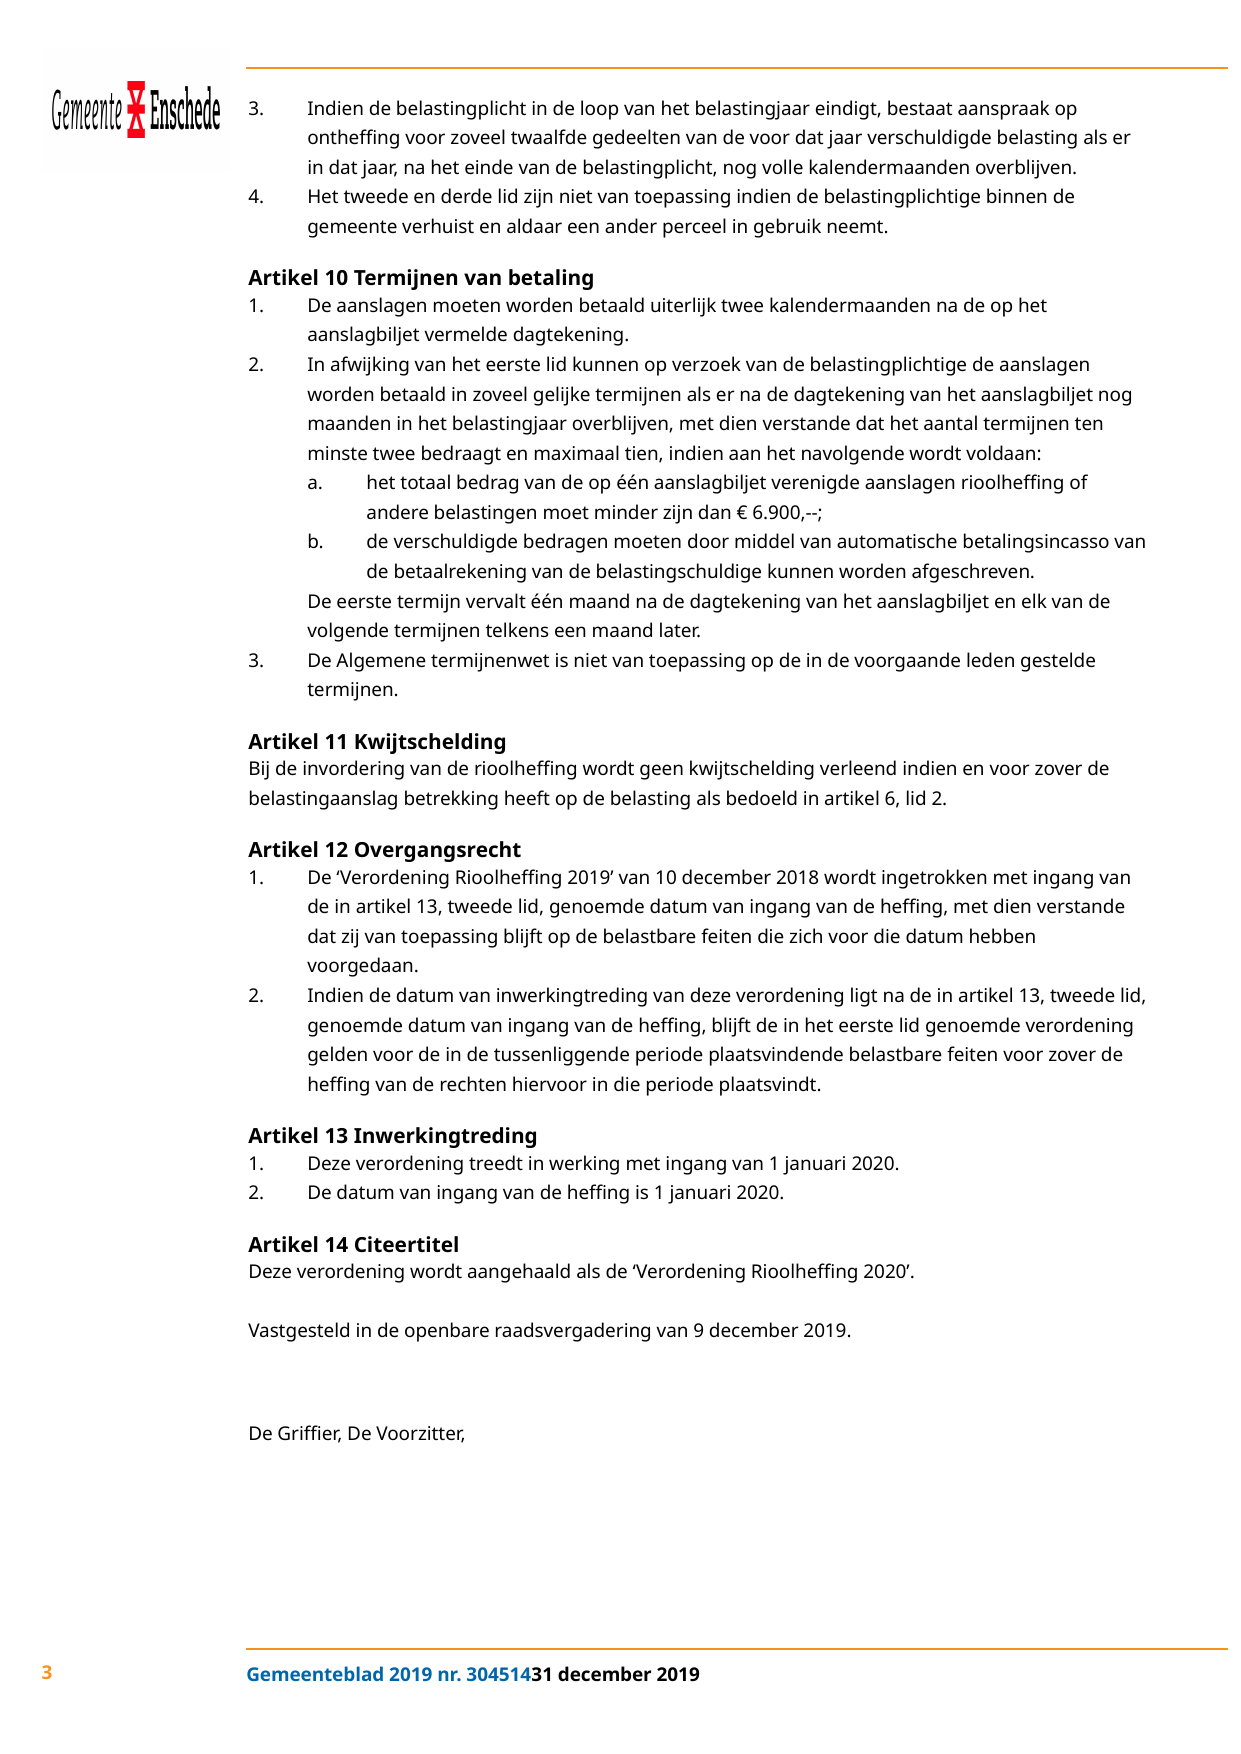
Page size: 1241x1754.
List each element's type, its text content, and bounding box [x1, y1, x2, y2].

list De Algemene termijnenwet is niet van toepassing op de in de voorgaande leden gestelde termijnen. [248, 647, 1152, 702]
text Artikel 14 Citeertitel [248, 1230, 1152, 1258]
text Deze verordening wordt aangehaald als de ‘Verordening Rioolheffing 2020’. [248, 1258, 1152, 1284]
text Artikel 11 Kwijtschelding [248, 727, 1152, 755]
text Vastgesteld in de openbare raadsvergadering van 9 december 2019. [248, 1317, 1152, 1343]
list de verschuldigde bedragen moeten door middel van automatische betalingsincasso van de betaalrekening van de belastingschuldige kunnen worden afgeschreven. [307, 529, 1152, 584]
list De eerste termijn vervalt één maand na de dagtekening van het aanslagbiljet en elk van de volgende termijnen telkens een maand later. [248, 588, 1152, 643]
text Artikel 12 Overgangsrecht [248, 835, 1152, 864]
text Bij de invordering van de rioolheffing wordt geen kwijtschelding verleend indien en voor zover de belastingaanslag betrekking heeft op de belasting als bedoeld in artikel 6, lid 2. [248, 755, 1152, 811]
text Artikel 10 Termijnen van betaling [248, 263, 1152, 292]
text Artikel 13 Inwerkingtreding [248, 1121, 1152, 1150]
picture [41, 47, 231, 172]
list Deze verordening treedt in werking met ingang van 1 januari 2020. [248, 1150, 1152, 1176]
list De datum van ingang van de heffing is 1 januari 2020. [248, 1179, 1152, 1205]
list Indien de datum van inwerkingtreding van deze verordening ligt na de in artikel 13, tweede lid, genoemde datum van ingang van de heffing, blijft de in het eerste lid genoemde verordening gelden voor de in de tussenliggende periode plaatsvindende belastbare feiten voor zover de heffing van de rechten hiervoor in die periode plaatsvindt. [248, 982, 1152, 1097]
list Het tweede en derde lid zijn niet van toepassing indien de belastingplichtige binnen de gemeente verhuist en aldaar een ander perceel in gebruik neemt. [248, 183, 1152, 239]
list het totaal bedrag van de op één aanslagbiljet verenigde aanslagen rioolheffing of andere belastingen moet minder zijn dan € 6.900,--; [307, 469, 1152, 525]
list Indien de belastingplicht in de loop van het belastingjaar eindigt, bestaat aanspraak op ontheffing voor zoveel twaalfde gedeelten van de voor dat jaar verschuldigde belasting als er in dat jaar, na het einde van de belastingplicht, nog volle kalendermaanden overblijven. [248, 95, 1152, 180]
list De aanslagen moeten worden betaald uiterlijk twee kalendermaanden na de op het aanslagbiljet vermelde dagtekening. [248, 292, 1152, 347]
list In afwijking van het eerste lid kunnen op verzoek van de belastingplichtige de aanslagen worden betaald in zoveel gelijke termijnen als er na de dagtekening van het aanslagbiljet nog maanden in het belastingjaar overblijven, met dien verstande dat het aantal termijnen ten minste twee bedraagt en maximaal tien, indien aan het navolgende wordt voldaan: [248, 351, 1152, 466]
list De ‘Verordening Rioolheffing 2019’ van 10 december 2018 wordt ingetrokken met ingang van de in artikel 13, tweede lid, genoemde datum van ingang van de heffing, met dien verstande dat zij van toepassing blijft op de belastbare feiten die zich voor die datum hebben voorgedaan. [248, 864, 1152, 978]
text De Griffier, De Voorzitter, [248, 1420, 1152, 1446]
